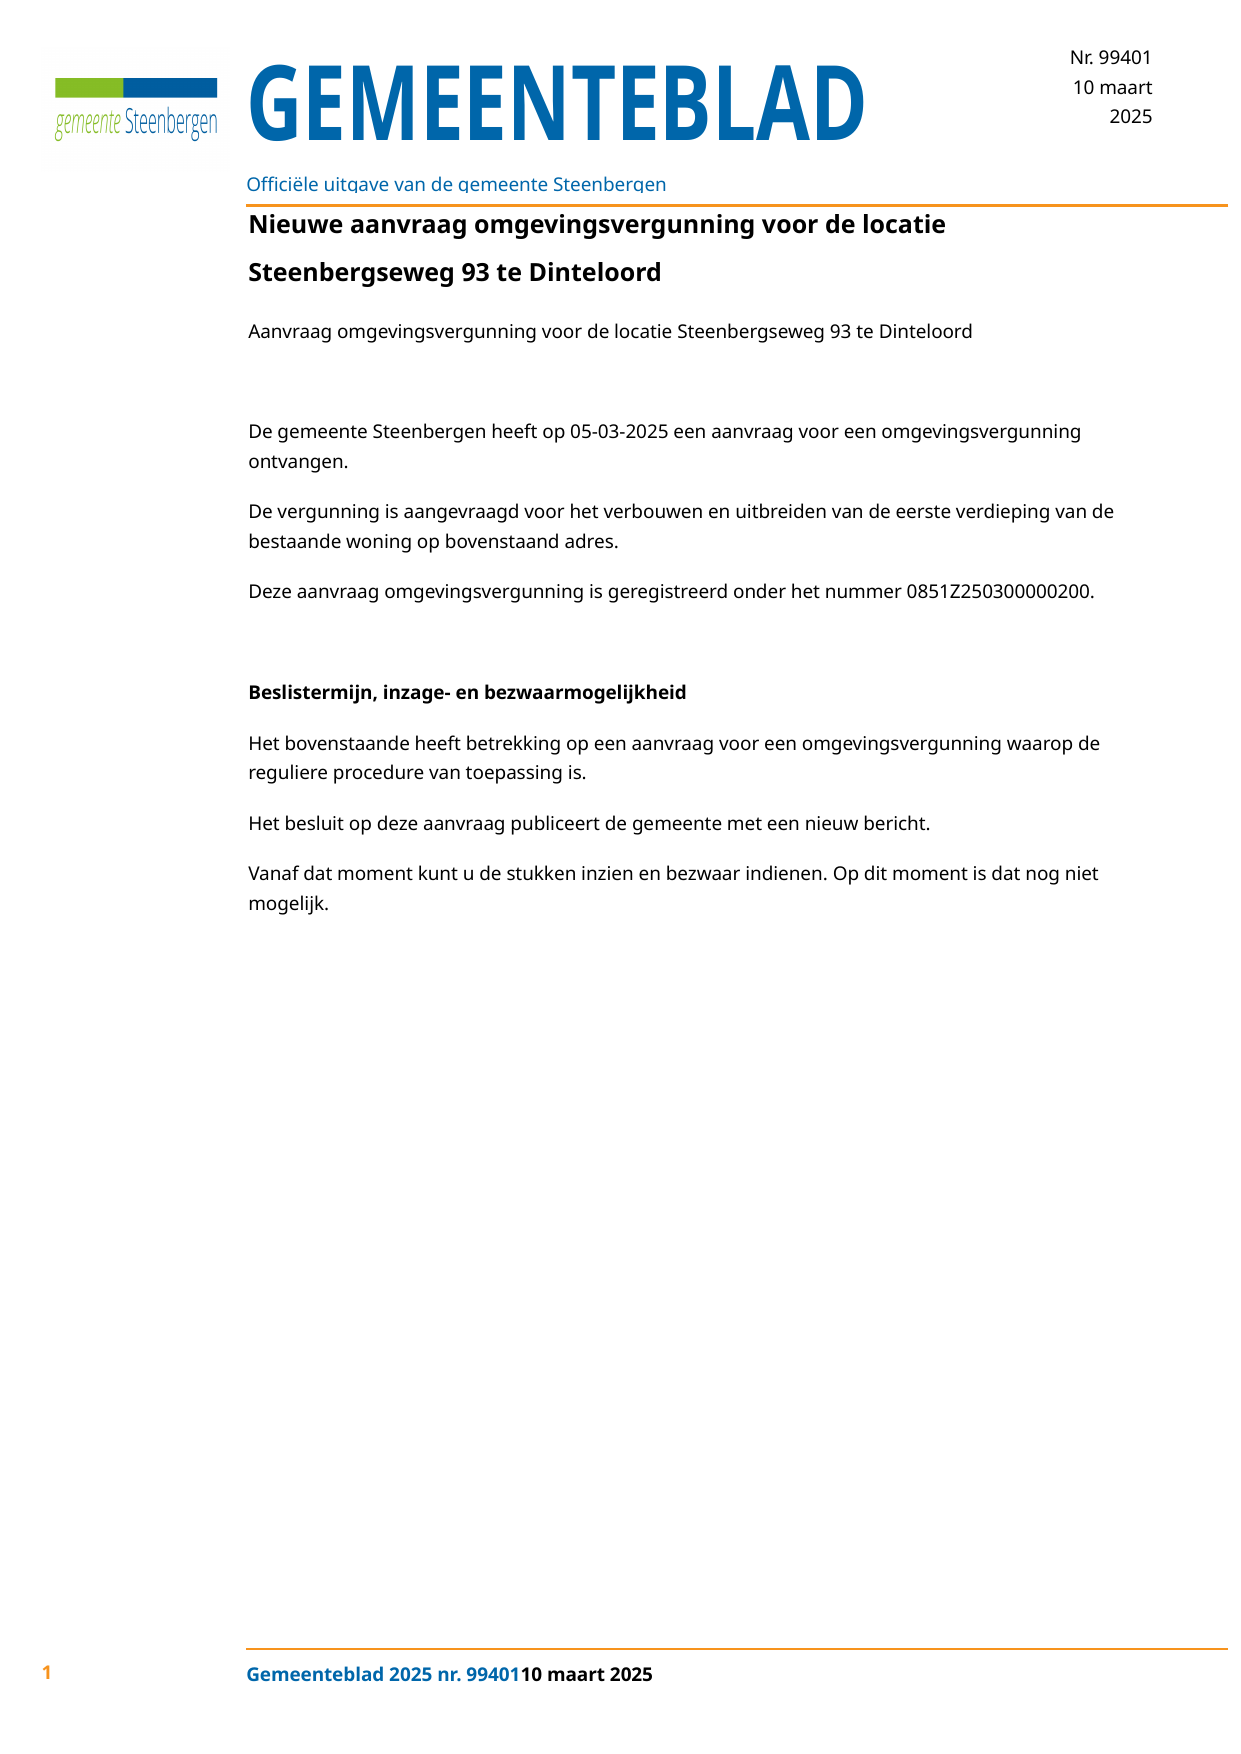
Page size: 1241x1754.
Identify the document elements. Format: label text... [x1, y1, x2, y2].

text Nieuwe aanvraag omgevingsvergunning voor de locatie Steenbergseweg 93 te Dinteloord [248, 207, 1152, 288]
text Deze aanvraag omgevingsvergunning is geregistreerd onder het nummer 0851Z250300000200. [248, 579, 1152, 604]
text Beslistermijn, inzage- en bezwaarmogelijkheid [248, 679, 1152, 705]
text De gemeente Steenbergen heeft op 05-03-2025 een aanvraag voor een omgevingsvergunning ontvangen. [248, 419, 1152, 474]
text De vergunning is aangevraagd voor het verbouwen en uitbreiden van de eerste verdieping van de bestaande woning op bovenstaand adres. [248, 499, 1152, 554]
text Het besluit op deze aanvraag publiceert de gemeente met een nieuw bericht. [248, 810, 1152, 836]
picture [41, 47, 231, 172]
text Aanvraag omgevingsvergunning voor de locatie Steenbergseweg 93 te Dinteloord [248, 318, 1152, 344]
text Vanaf dat moment kunt u de stukken inzien en bezwaar indienen. Op dit moment is dat nog niet mogelijk. [248, 860, 1152, 916]
text Het bovenstaande heeft betrekking op een aanvraag voor een omgevingsvergunning waarop de reguliere procedure van toepassing is. [248, 730, 1152, 785]
